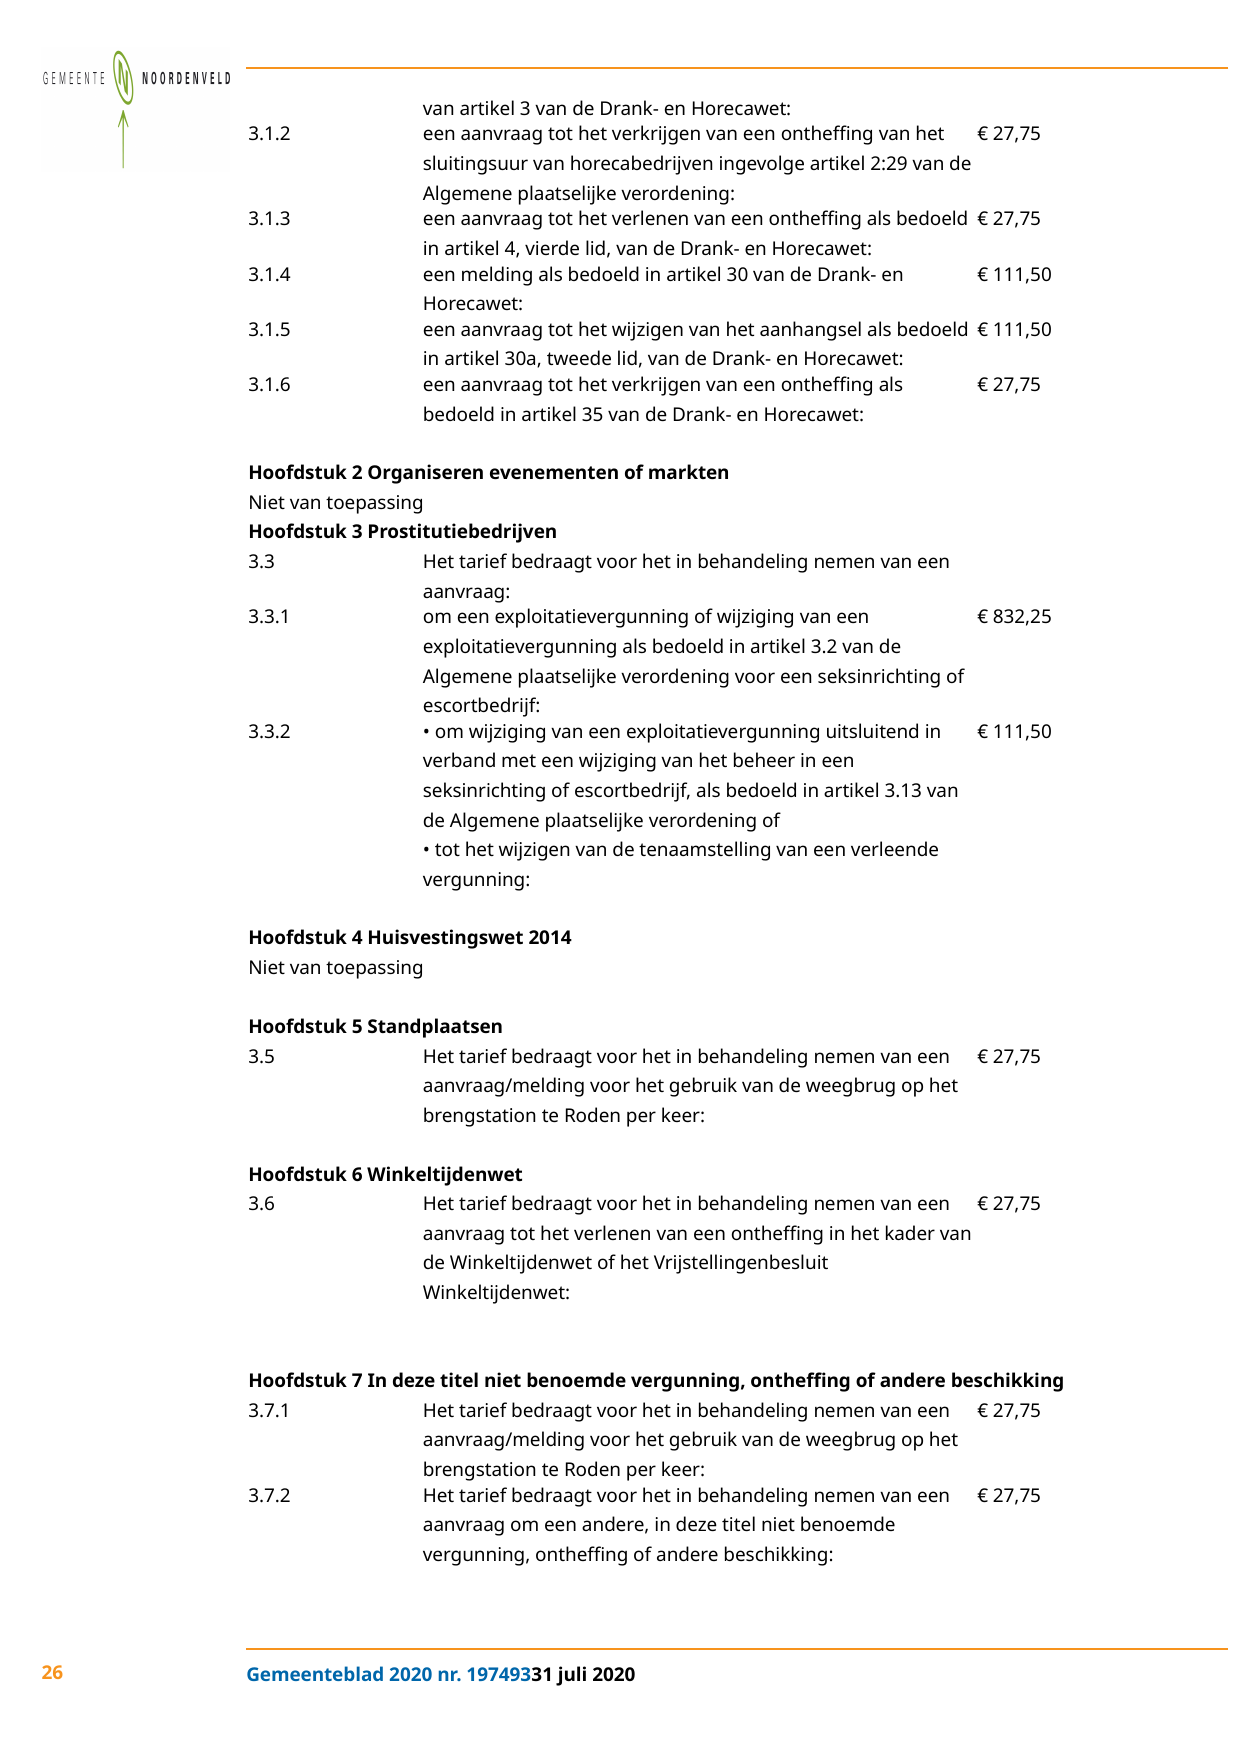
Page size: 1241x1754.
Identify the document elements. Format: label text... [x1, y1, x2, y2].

text Hoofdstuk 2 Organiseren evenementen of markten [248, 459, 1152, 485]
table_cell € 832,25 [977, 604, 1152, 718]
table_header 3.5 [248, 1043, 423, 1128]
table_cell 3.1.2 [248, 121, 423, 205]
table_cell een aanvraag tot het verkrijgen van een ontheffing als bedoeld in artikel 35 van de Drank- en Horecawet: [423, 371, 977, 427]
table_cell om een exploitatievergunning of wijziging van een exploitatievergunning als bedoeld in artikel 3.2 van de Algemene plaatselijke verordening voor een seksinrichting of escortbedrijf: [423, 604, 977, 718]
table_header € 27,75 [977, 1397, 1152, 1482]
table_cell 3.3.1 [248, 604, 423, 718]
table_cell [248, 95, 423, 121]
table_header € 27,75 [977, 1043, 1152, 1128]
table_cell een aanvraag tot het verkrijgen van een ontheffing van het sluitingsuur van horecabedrijven ingevolge artikel 2:29 van de Algemene plaatselijke verordening: [423, 121, 977, 205]
table_header Het tarief bedraagt voor het in behandeling nemen van een aanvraag/melding voor het gebruik van de weegbrug op het brengstation te Roden per keer: [423, 1397, 977, 1482]
table_cell 3.3.2 [248, 718, 423, 892]
text Hoofdstuk 3 Prostitutiebedrijven [248, 519, 1152, 544]
table_cell • om wijziging van een exploitatievergunning uitsluitend in verband met een wijziging van het beheer in een seksinrichting of escortbedrijf, als bedoeld in artikel 3.13 van de Algemene plaatselijke verordening of • tot het wijzigen van de tenaamstelling van een verleende vergunning: [423, 718, 977, 892]
table_cell € 111,50 [977, 316, 1152, 371]
table_cell € 111,50 [977, 261, 1152, 316]
table_header Het tarief bedraagt voor het in behandeling nemen van een aanvraag: [423, 548, 977, 604]
table_cell Het tarief bedraagt voor het in behandeling nemen van een aanvraag om een andere, in deze titel niet benoemde vergunning, ontheffing of andere beschikking: [423, 1482, 977, 1567]
picture [41, 47, 231, 172]
text Niet van toepassing [248, 954, 1152, 980]
table_cell een aanvraag tot het verlenen van een ontheffing als bedoeld in artikel 4, vierde lid, van de Drank- en Horecawet: [423, 205, 977, 261]
table_cell 3.7.2 [248, 1482, 423, 1567]
table_cell € 27,75 [977, 121, 1152, 205]
text Hoofdstuk 5 Standplaatsen [248, 1013, 1152, 1039]
table_cell € 27,75 [977, 1482, 1152, 1567]
table_cell 3.1.6 [248, 371, 423, 427]
table_cell een aanvraag tot het wijzigen van het aanhangsel als bedoeld in artikel 30a, tweede lid, van de Drank- en Horecawet: [423, 316, 977, 371]
table_header 3.6 [248, 1190, 423, 1305]
text Hoofdstuk 7 In deze titel niet benoemde vergunning, ontheffing of andere beschikking [248, 1367, 1152, 1393]
text Hoofdstuk 4 Huisvestingswet 2014 [248, 924, 1152, 950]
table_cell € 27,75 [977, 371, 1152, 427]
table_cell 3.1.3 [248, 205, 423, 261]
text Hoofdstuk 6 Winkeltijdenwet [248, 1161, 1152, 1186]
table_cell van artikel 3 van de Drank- en Horecawet: [423, 95, 977, 121]
table_cell 3.1.5 [248, 316, 423, 371]
table_header [977, 548, 1152, 604]
table_cell € 27,75 [977, 205, 1152, 261]
table_header Het tarief bedraagt voor het in behandeling nemen van een aanvraag/melding voor het gebruik van de weegbrug op het brengstation te Roden per keer: [423, 1043, 977, 1128]
table_header 3.7.1 [248, 1397, 423, 1482]
text Niet van toepassing [248, 489, 1152, 515]
table_header Het tarief bedraagt voor het in behandeling nemen van een aanvraag tot het verlenen van een ontheffing in het kader van de Winkeltijdenwet of het Vrijstellingenbesluit Winkeltijdenwet: [423, 1190, 977, 1305]
table_cell 3.1.4 [248, 261, 423, 316]
table_cell een melding als bedoeld in artikel 30 van de Drank- en Horecawet: [423, 261, 977, 316]
table_cell € 111,50 [977, 718, 1152, 892]
table_header 3.3 [248, 548, 423, 604]
table_cell [977, 95, 1152, 121]
table_header € 27,75 [977, 1190, 1152, 1305]
